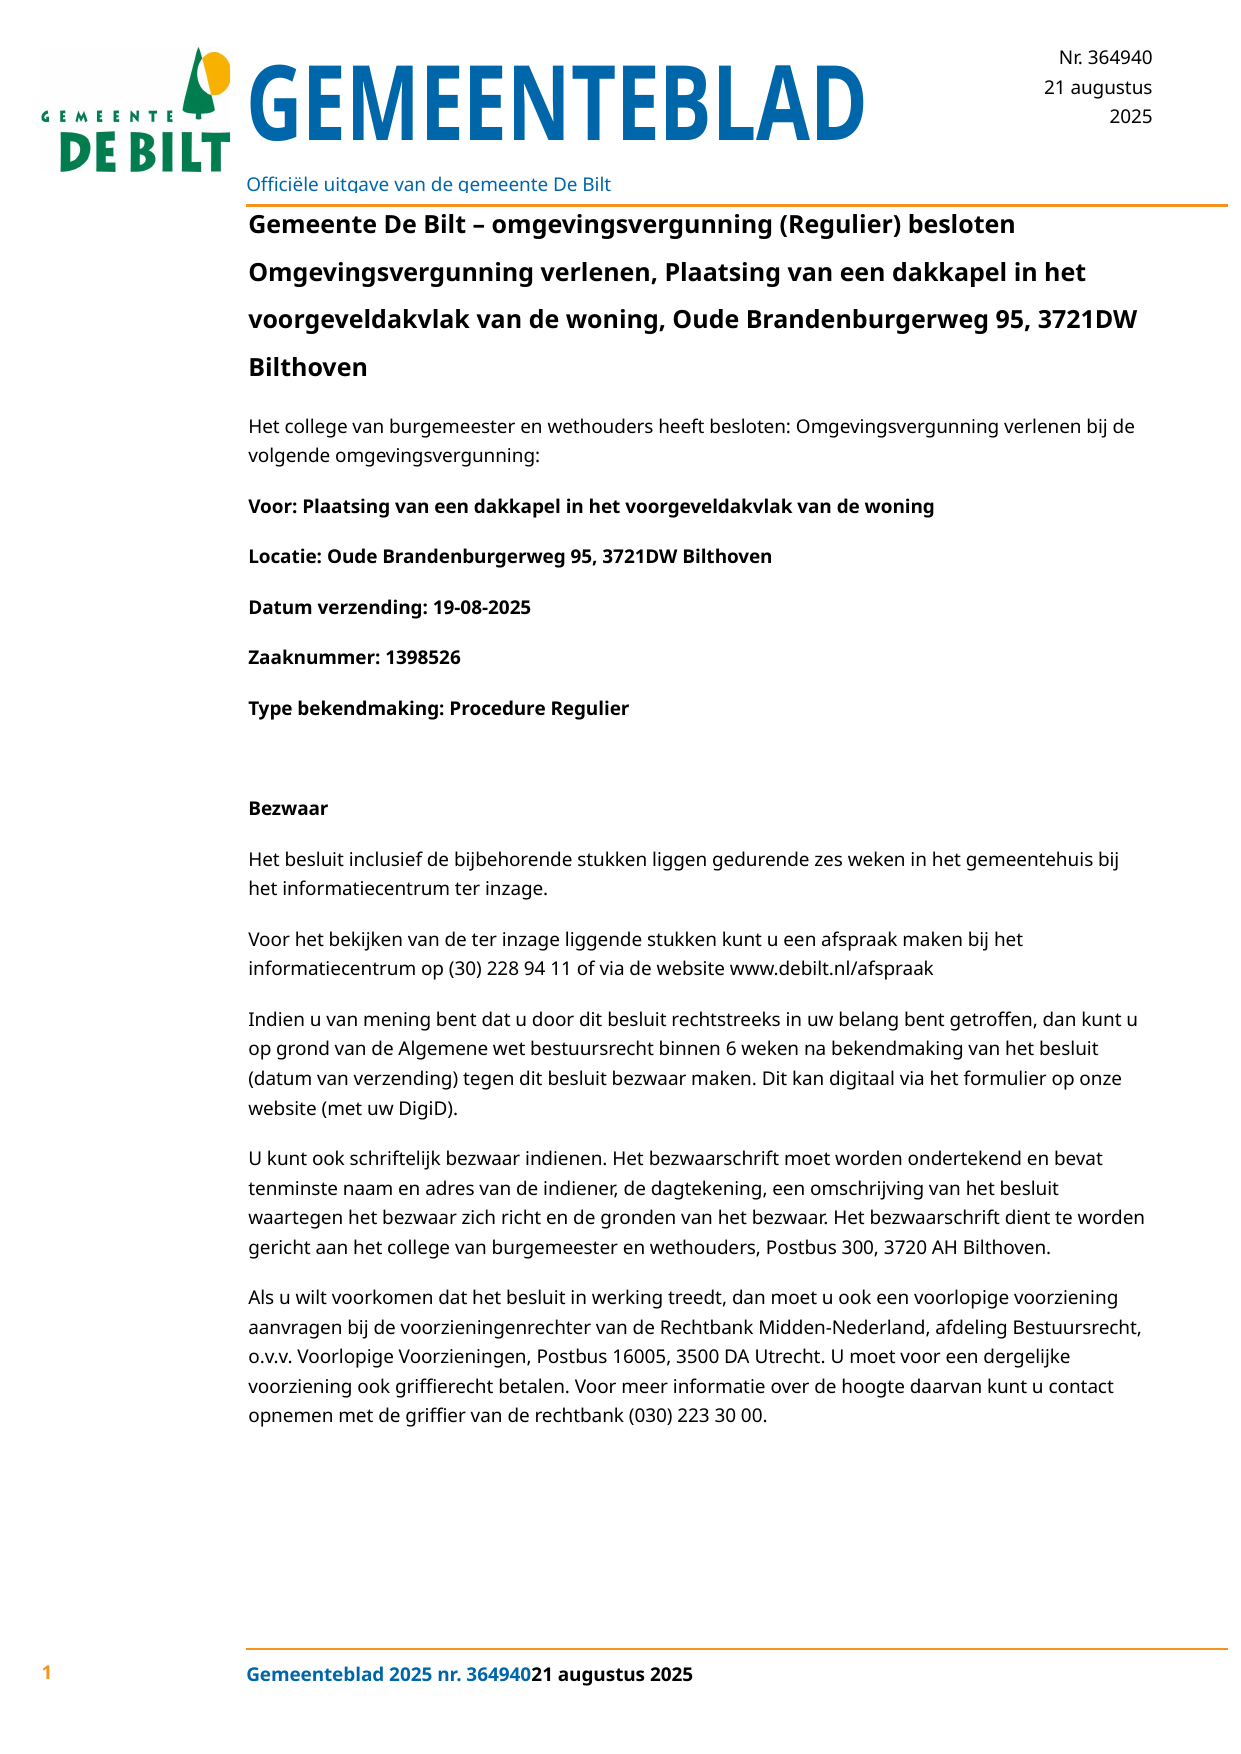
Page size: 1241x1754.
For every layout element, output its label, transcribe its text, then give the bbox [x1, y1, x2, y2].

text Als u wilt voorkomen dat het besluit in werking treedt, dan moet u ook een voorlopige voorziening aanvragen bij de voorzieningenrechter van de Rechtbank Midden-Nederland, afdeling Bestuursrecht, o.v.v. Voorlopige Voorzieningen, Postbus 16005, 3500 DA Utrecht. U moet voor een dergelijke voorziening ook griffierecht betalen. Voor meer informatie over de hoogte daarvan kunt u contact opnemen met de griffier van de rechtbank (030) 223 30 00. [248, 1284, 1152, 1428]
text Het college van burgemeester en wethouders heeft besloten: Omgevingsvergunning verlenen bij de volgende omgevingsvergunning: [248, 413, 1152, 468]
text U kunt ook schriftelijk bezwaar indienen. Het bezwaarschrift moet worden ondertekend en bevat tenminste naam en adres van de indiener, de dagtekening, een omschrijving van het besluit waartegen het bezwaar zich richt en de gronden van het bezwaar. Het bezwaarschrift dient te worden gericht aan het college van burgemeester en wethouders, Postbus 300, 3720 AH Bilthoven. [248, 1145, 1152, 1260]
text Gemeente De Bilt – omgevingsvergunning (Regulier) besloten Omgevingsvergunning verlenen, Plaatsing van een dakkapel in het voorgeveldakvlak van de woning, Oude Brandenburgerweg 95, 3721DW Bilthoven [248, 207, 1152, 384]
text Het besluit inclusief de bijbehorende stukken liggen gedurende zes weken in het gemeentehuis bij het informatiecentrum ter inzage. [248, 846, 1152, 901]
text Indien u van mening bent dat u door dit besluit rechtstreeks in uw belang bent getroffen, dan kunt u op grond van de Algemene wet bestuursrecht binnen 6 weken na bekendmaking van het besluit (datum van verzending) tegen dit besluit bezwaar maken. Dit kan digitaal via het formulier op onze website (met uw DigiD). [248, 1006, 1152, 1121]
text Voor het bekijken van de ter inzage liggende stukken kunt u een afspraak maken bij het informatiecentrum op (30) 228 94 11 of via de website www.debilt.nl/afspraak [248, 926, 1152, 981]
text Locatie: Oude Brandenburgerweg 95, 3721DW Bilthoven [248, 543, 1152, 569]
text Datum verzending: 19-08-2025 [248, 594, 1152, 620]
text Bezwaar [248, 796, 1152, 821]
text Zaaknummer: 1398526 [248, 644, 1152, 670]
text Type bekendmaking: Procedure Regulier [248, 695, 1152, 721]
picture [41, 47, 231, 172]
text Voor: Plaatsing van een dakkapel in het voorgeveldakvlak van de woning [248, 493, 1152, 519]
